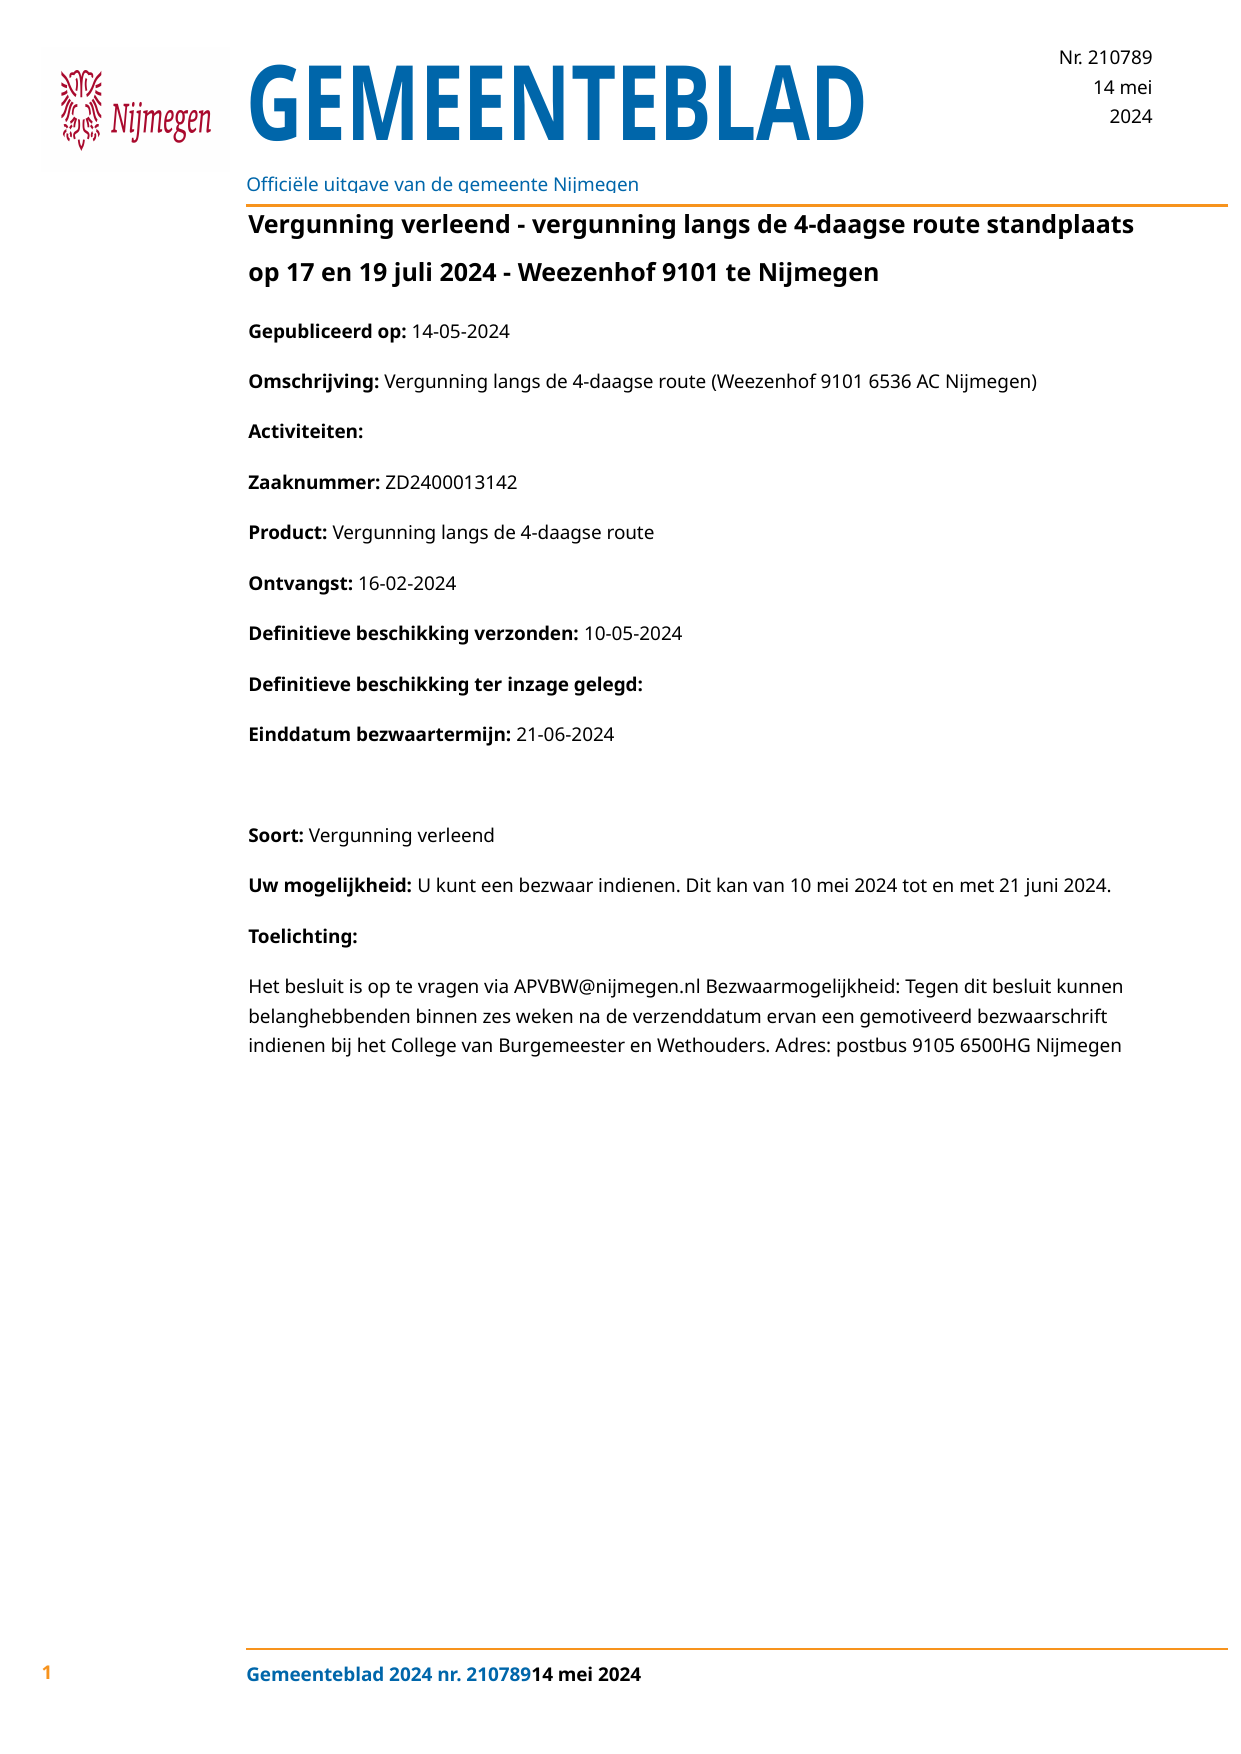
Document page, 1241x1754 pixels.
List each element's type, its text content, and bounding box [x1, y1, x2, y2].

text Ontvangst: 16-02-2024 [248, 570, 1152, 596]
text Het besluit is op te vragen via APVBW@nijmegen.nl Bezwaarmogelijkheid: Tegen dit besluit kunnen belanghebbenden binnen zes weken na de verzenddatum ervan een gemotiveerd bezwaarschrift indienen bij het College van Burgemeester en Wethouders. Adres: postbus 9105 6500HG Nijmegen [248, 973, 1152, 1058]
text Definitieve beschikking verzonden: 10-05-2024 [248, 620, 1152, 646]
text Toelichting: [248, 923, 1152, 949]
text Definitieve beschikking ter inzage gelegd: [248, 671, 1152, 697]
text Soort: Vergunning verleend [248, 822, 1152, 848]
text Gepubliceerd op: 14-05-2024 [248, 318, 1152, 344]
text Einddatum bezwaartermijn: 21-06-2024 [248, 721, 1152, 747]
text Omschrijving: Vergunning langs de 4-daagse route (Weezenhof 9101 6536 AC Nijmegen) [248, 368, 1152, 394]
picture [41, 47, 231, 172]
text Vergunning verleend - vergunning langs de 4-daagse route standplaats op 17 en 19 juli 2024 - Weezenhof 9101 te Nijmegen [248, 207, 1152, 288]
text Product: Vergunning langs de 4-daagse route [248, 519, 1152, 545]
text Uw mogelijkheid: U kunt een bezwaar indienen. Dit kan van 10 mei 2024 tot en met 21 juni 2024. [248, 872, 1152, 898]
text Activiteiten: [248, 419, 1152, 444]
text Zaaknummer: ZD2400013142 [248, 469, 1152, 495]
